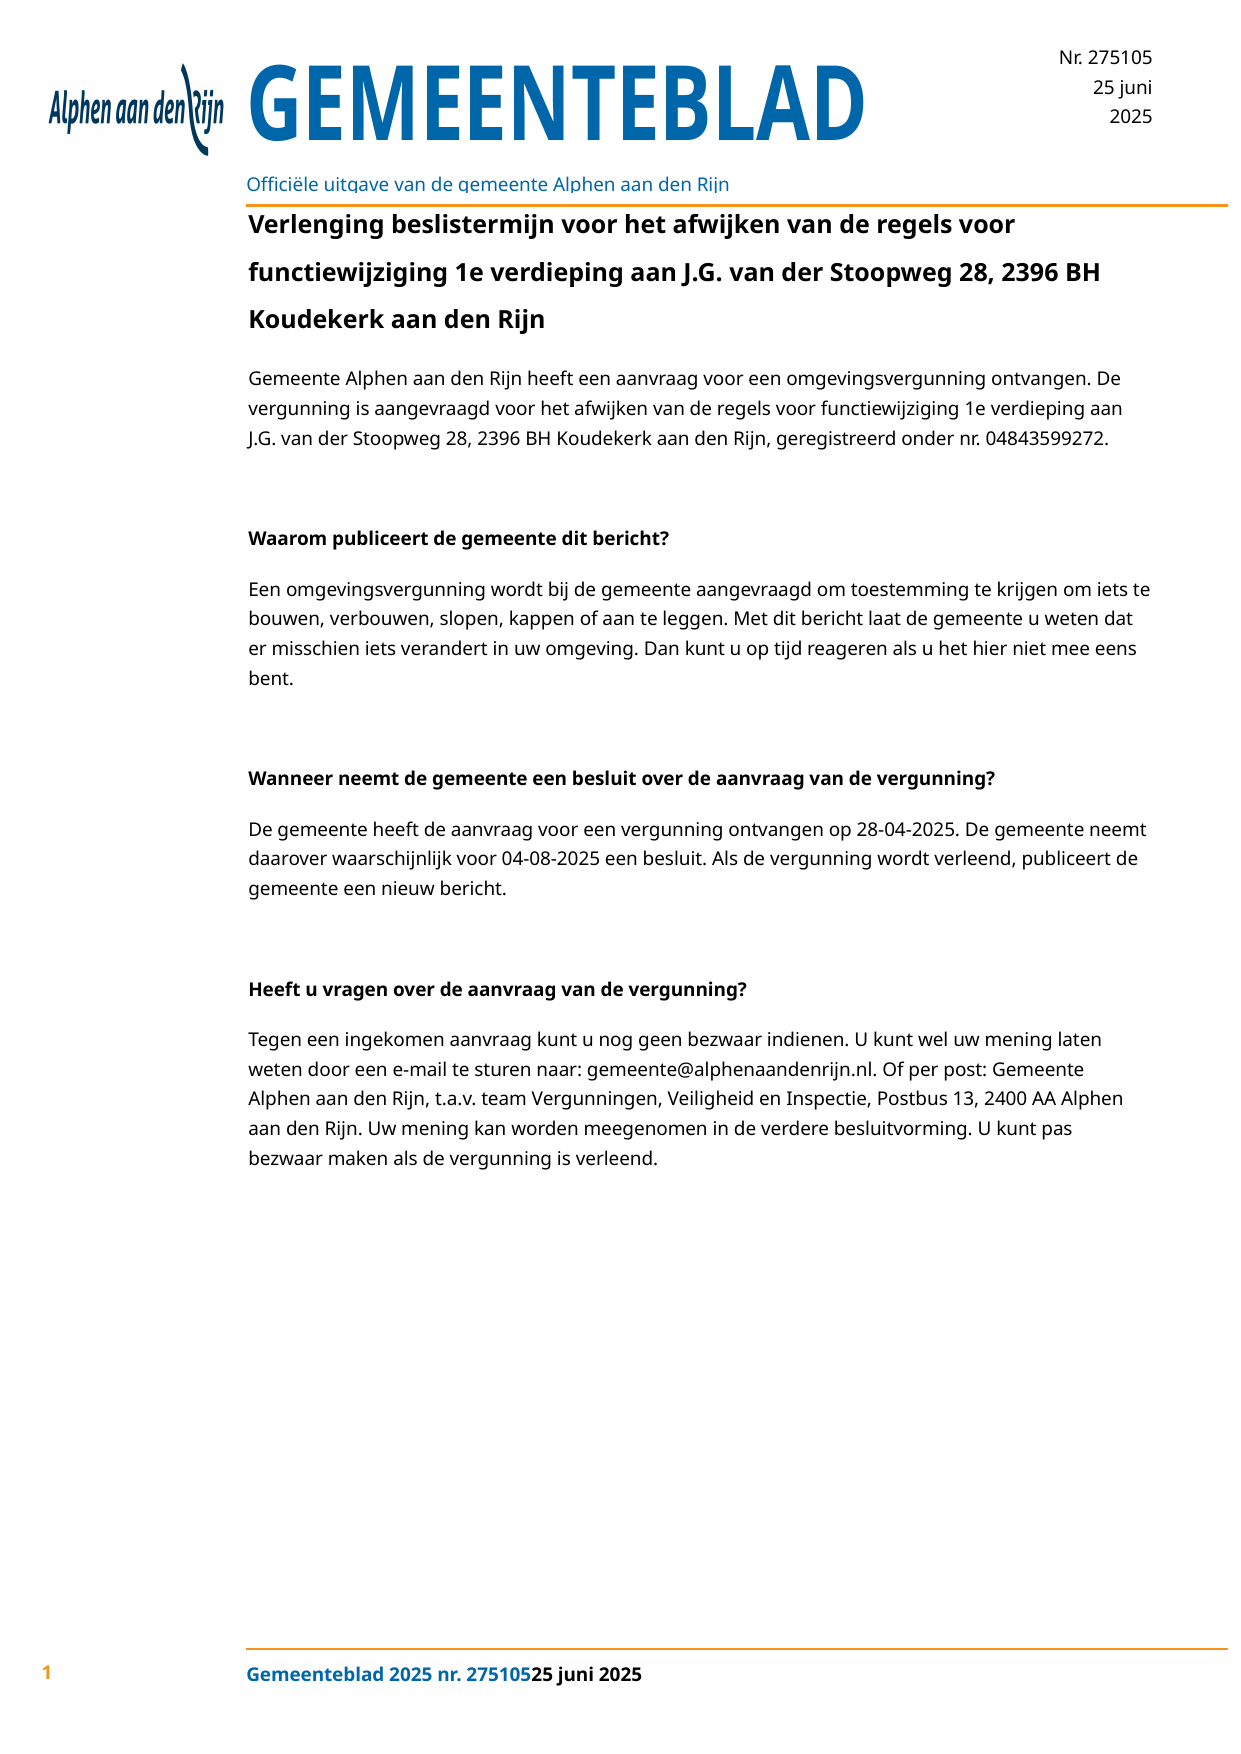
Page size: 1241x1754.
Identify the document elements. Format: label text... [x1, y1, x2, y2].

picture [41, 47, 231, 172]
text Gemeente Alphen aan den Rijn heeft een aanvraag voor een omgevingsvergunning ontvangen. De vergunning is aangevraagd voor het afwijken van de regels voor functiewijziging 1e verdieping aan J.G. van der Stoopweg 28, 2396 BH Koudekerk aan den Rijn, geregistreerd onder nr. 04843599272. [248, 366, 1152, 450]
text De gemeente heeft de aanvraag voor een vergunning ontvangen op 28-04-2025. De gemeente neemt daarover waarschijnlijk voor 04-08-2025 een besluit. Als de vergunning wordt verleend, publiceert de gemeente een nieuw bericht. [248, 816, 1152, 901]
text Heeft u vragen over de aanvraag van de vergunning? [248, 976, 1152, 1002]
text Wanneer neemt de gemeente een besluit over de aanvraag van de vergunning? [248, 766, 1152, 791]
text Waarom publiceert de gemeente dit bericht? [248, 526, 1152, 551]
text Een omgevingsvergunning wordt bij de gemeente aangevraagd om toestemming te krijgen om iets te bouwen, verbouwen, slopen, kappen of aan te leggen. Met dit bericht laat de gemeente u weten dat er misschien iets verandert in uw omgeving. Dan kunt u op tijd reageren als u het hier niet mee eens bent. [248, 576, 1152, 690]
text Tegen een ingekomen aanvraag kunt u nog geen bezwaar indienen. U kunt wel uw mening laten weten door een e-mail te sturen naar: gemeente@alphenaandenrijn.nl. Of per post: Gemeente Alphen aan den Rijn, t.a.v. team Vergunningen, Veiligheid en Inspectie, Postbus 13, 2400 AA Alphen aan den Rijn. Uw mening kan worden meegenomen in de verdere besluitvorming. U kunt pas bezwaar maken als de vergunning is verleend. [248, 1026, 1152, 1170]
text Verlenging beslistermijn voor het afwijken van de regels voor functiewijziging 1e verdieping aan J.G. van der Stoopweg 28, 2396 BH Koudekerk aan den Rijn [248, 207, 1152, 336]
